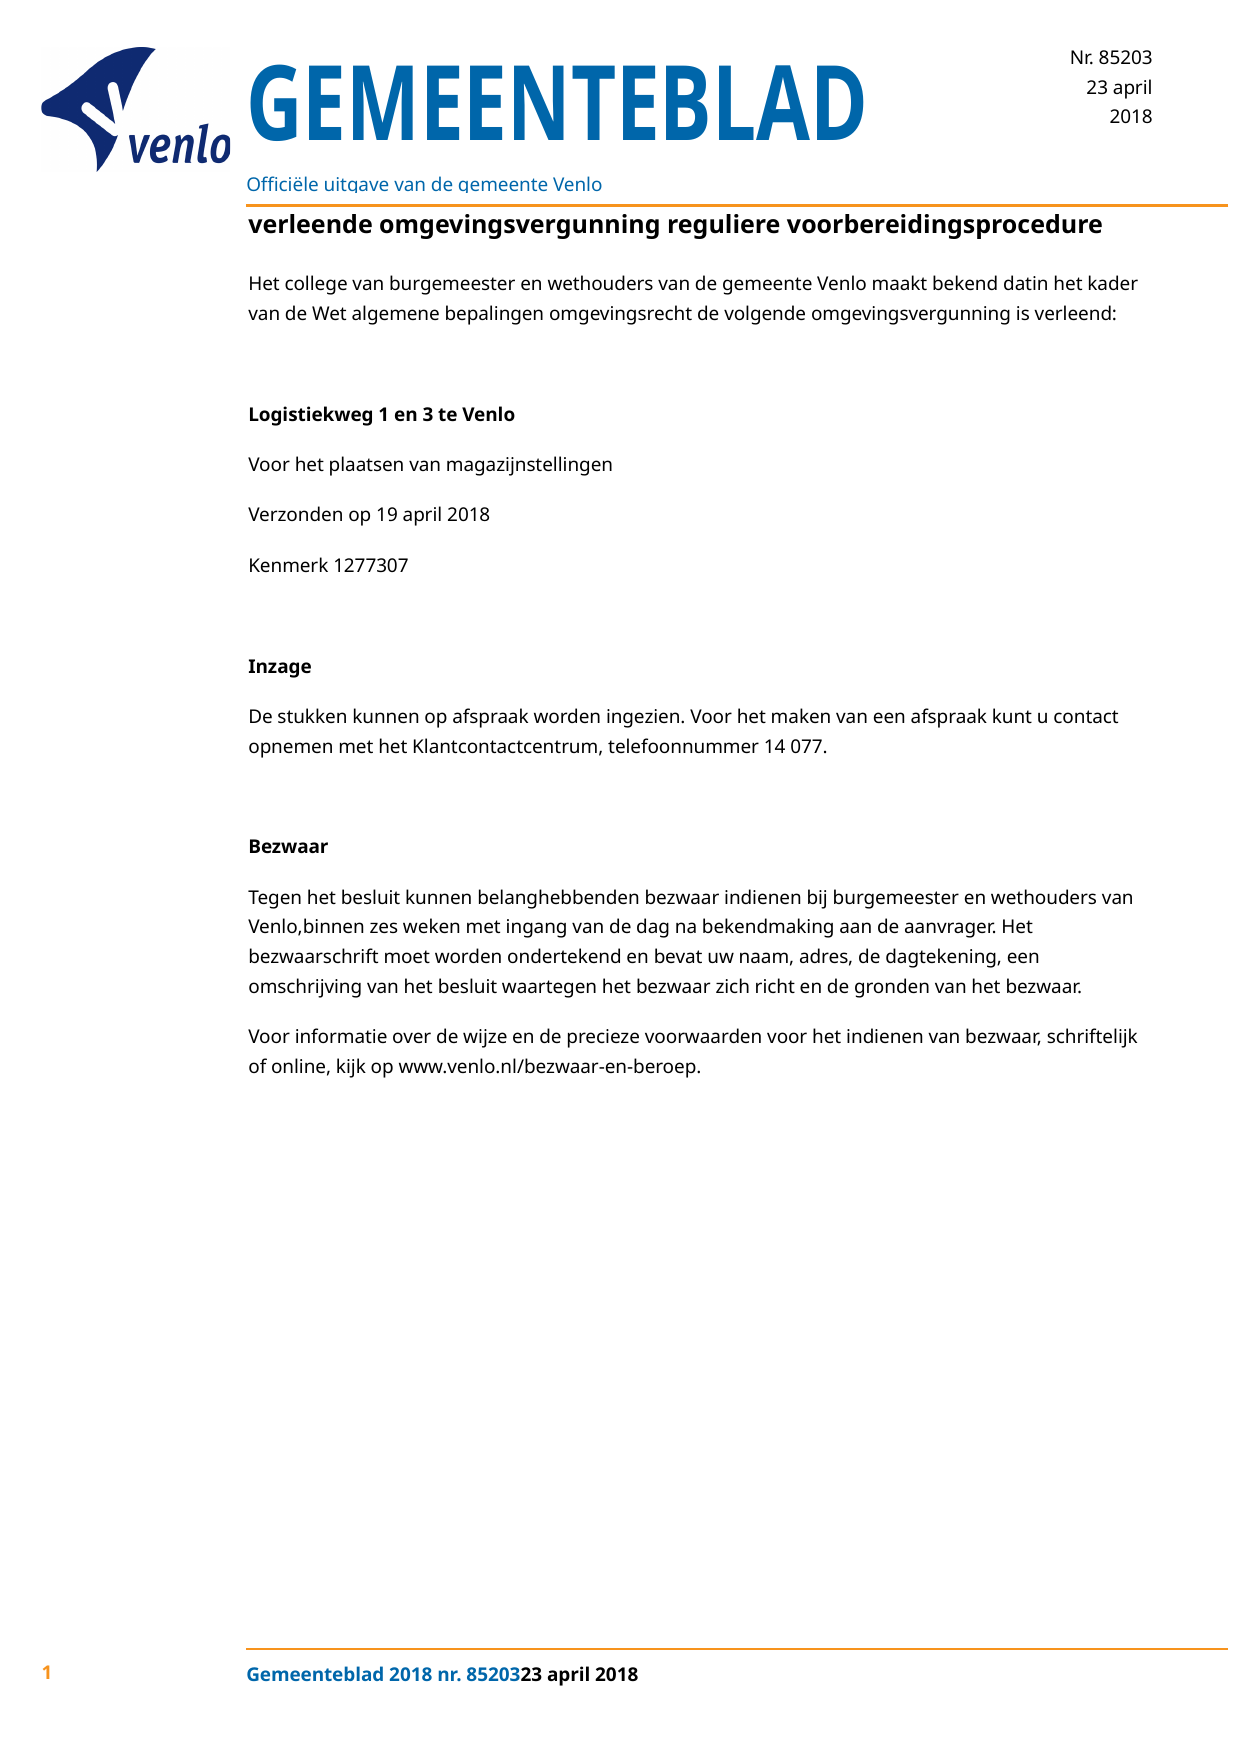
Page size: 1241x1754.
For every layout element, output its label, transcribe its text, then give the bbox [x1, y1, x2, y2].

text Tegen het besluit kunnen belanghebbenden bezwaar indienen bij burgemeester en wethouders van Venlo,binnen zes weken met ingang van de dag na bekendmaking aan de aanvrager. Het bezwaarschrift moet worden ondertekend en bevat uw naam, adres, de dagtekening, een omschrijving van het besluit waartegen het bezwaar zich richt en de gronden van het bezwaar. [248, 884, 1152, 998]
text Het college van burgemeester en wethouders van de gemeente Venlo maakt bekend datin het kader van de Wet algemene bepalingen omgevingsrecht de volgende omgevingsvergunning is verleend: [248, 270, 1152, 326]
picture [41, 47, 231, 172]
text Kenmerk 1277307 [248, 552, 1152, 578]
text Voor het plaatsen van magazijnstellingen [248, 451, 1152, 477]
text verleende omgevingsvergunning reguliere voorbereidingsprocedure [248, 207, 1152, 241]
text Logistiekweg 1 en 3 te Venlo [248, 401, 1152, 426]
text Voor informatie over de wijze en de precieze voorwaarden voor het indienen van bezwaar, schriftelijk of online, kijk op www.venlo.nl/bezwaar-en-beroep. [248, 1023, 1152, 1078]
text Verzonden op 19 april 2018 [248, 502, 1152, 527]
text De stukken kunnen op afspraak worden ingezien. Voor het maken van een afspraak kunt u contact opnemen met het Klantcontactcentrum, telefoonnummer 14 077. [248, 703, 1152, 758]
text Bezwaar [248, 834, 1152, 859]
text Inzage [248, 653, 1152, 678]
